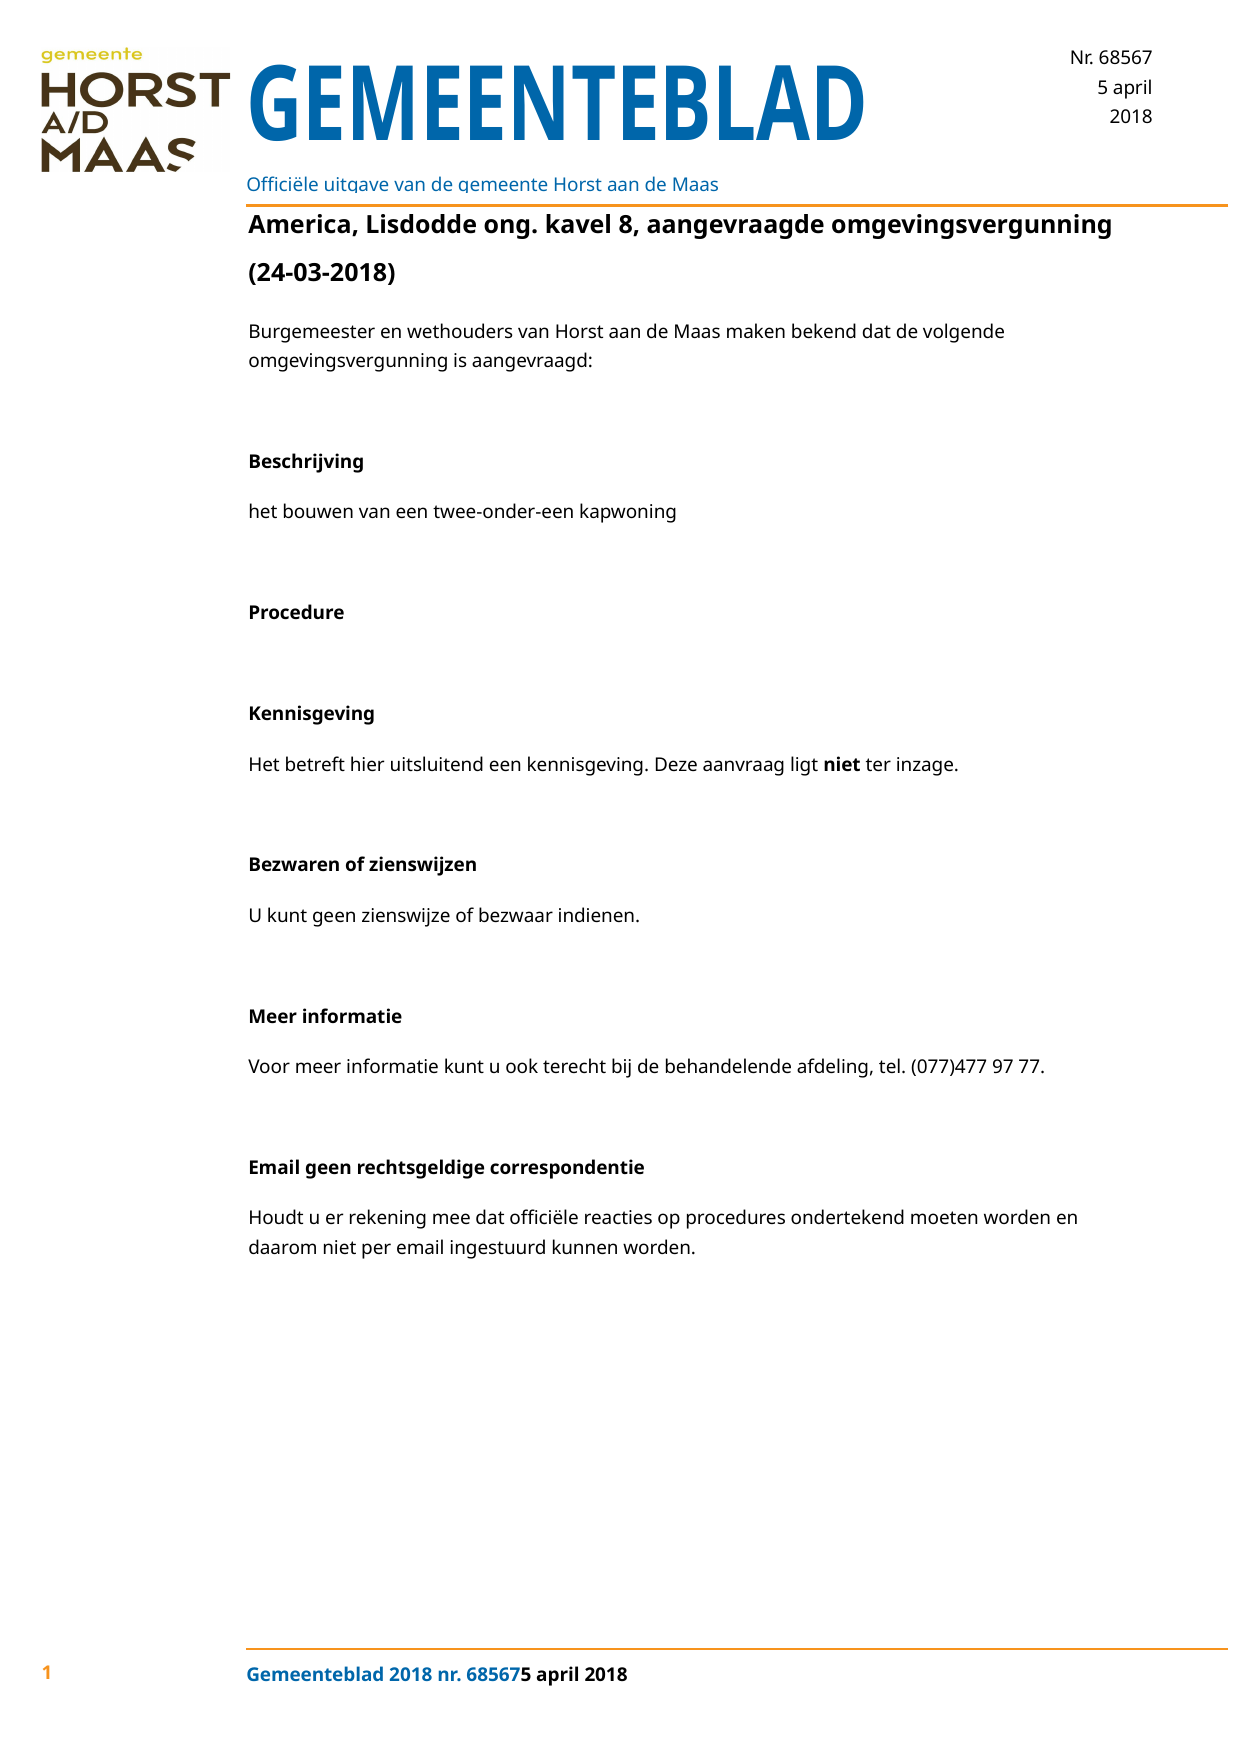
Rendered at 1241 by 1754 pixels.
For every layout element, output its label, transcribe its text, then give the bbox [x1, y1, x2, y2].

text Het betreft hier uitsluitend een kennisgeving. Deze aanvraag ligt niet ter inzage. [248, 751, 1152, 777]
text Meer informatie [248, 1003, 1152, 1029]
text U kunt geen zienswijze of bezwaar indienen. [248, 902, 1152, 928]
text Voor meer informatie kunt u ook terecht bij de behandelende afdeling, tel. (077)477 97 77. [248, 1053, 1152, 1079]
text Beschrijving [248, 448, 1152, 474]
picture [41, 47, 231, 172]
text het bouwen van een twee-onder-een kapwoning [248, 499, 1152, 524]
text America, Lisdodde ong. kavel 8, aangevraagde omgevingsvergunning (24-03-2018) [248, 207, 1152, 288]
text Bezwaren of zienswijzen [248, 852, 1152, 877]
text Kennisgeving [248, 700, 1152, 726]
text Procedure [248, 599, 1152, 625]
text Burgemeester en wethouders van Horst aan de Maas maken bekend dat de volgende omgevingsvergunning is aangevraagd: [248, 318, 1152, 373]
text Email geen rechtsgeldige correspondentie [248, 1154, 1152, 1180]
text Houdt u er rekening mee dat officiële reacties op procedures ondertekend moeten worden en daarom niet per email ingestuurd kunnen worden. [248, 1204, 1152, 1260]
